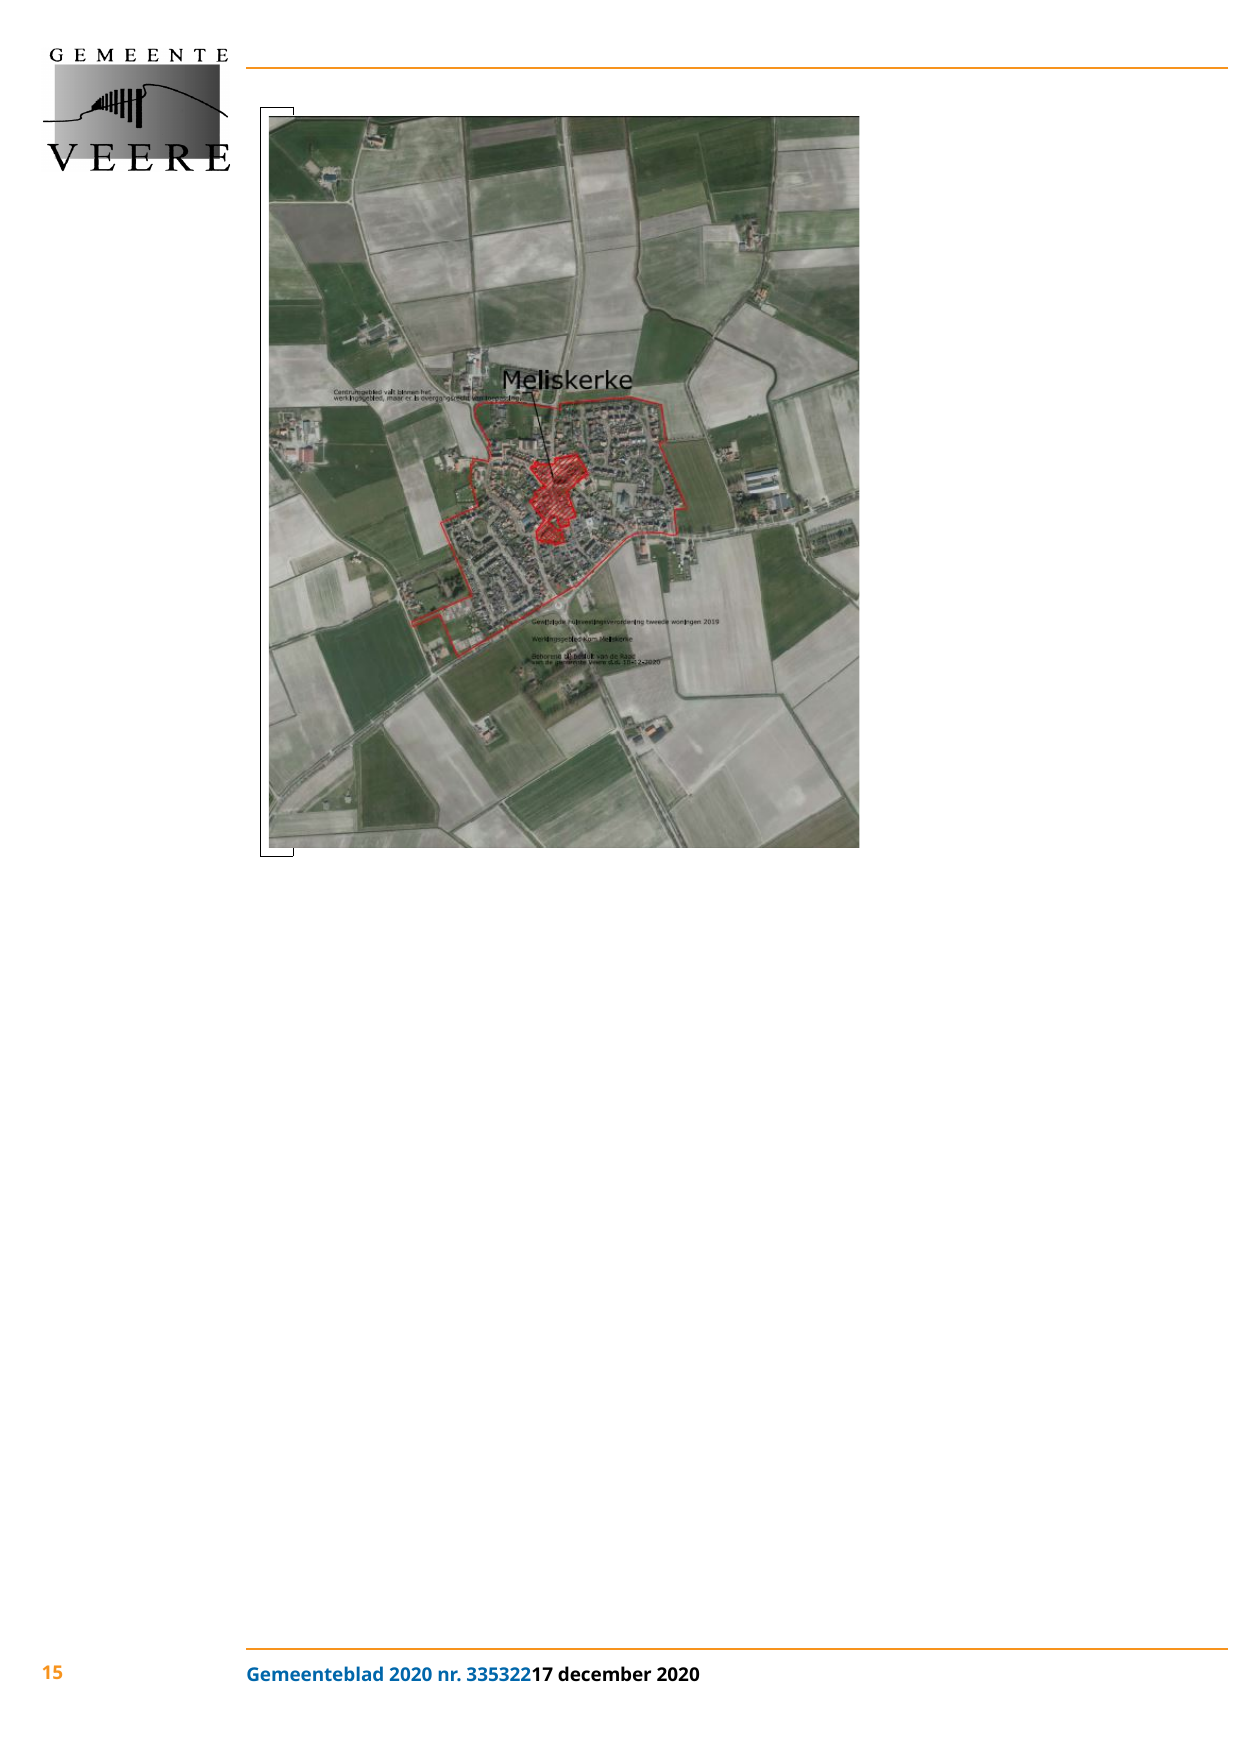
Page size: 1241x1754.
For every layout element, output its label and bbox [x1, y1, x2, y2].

picture [41, 47, 231, 172]
picture [268, 115, 860, 848]
